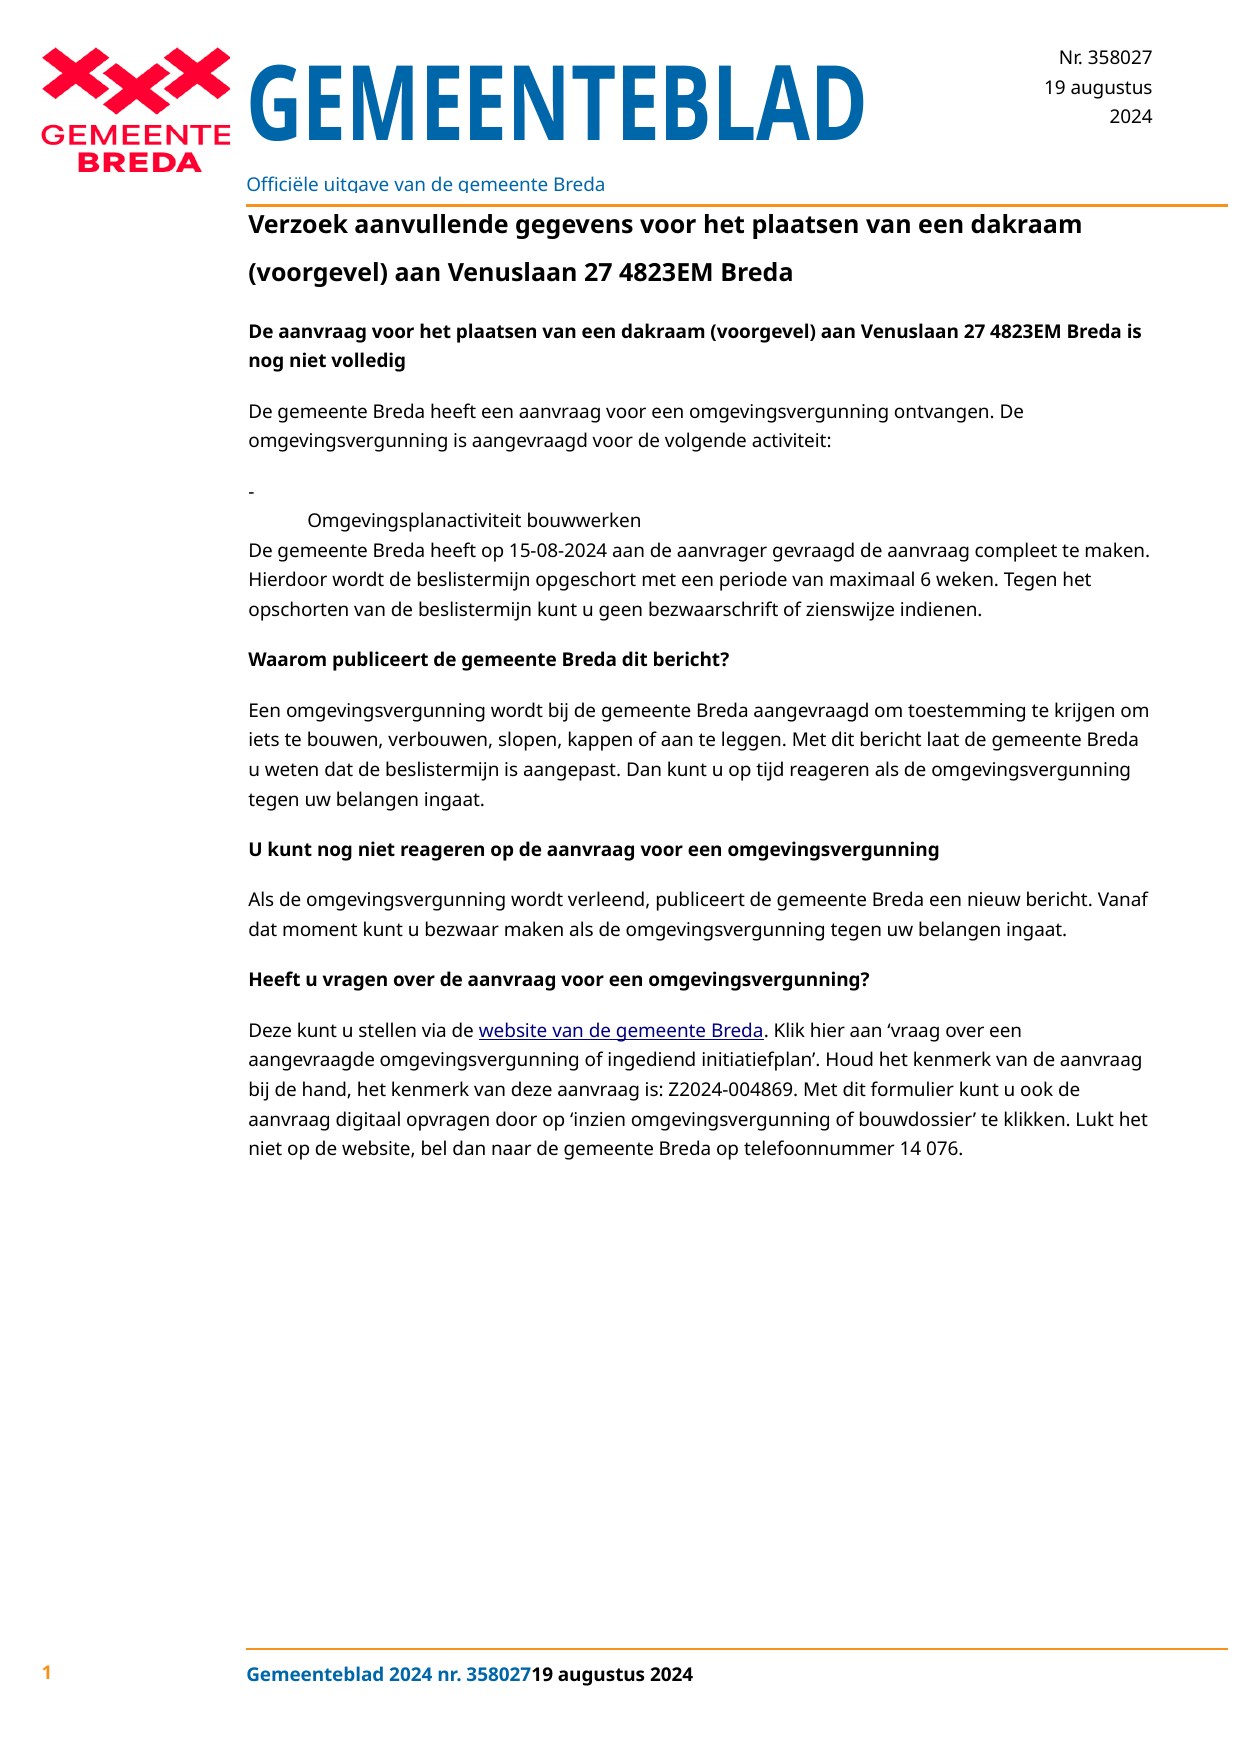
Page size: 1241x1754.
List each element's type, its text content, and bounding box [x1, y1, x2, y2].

text Een omgevingsvergunning wordt bij de gemeente Breda aangevraagd om toestemming te krijgen om iets te bouwen, verbouwen, slopen, kappen of aan te leggen. Met dit bericht laat de gemeente Breda u weten dat de beslistermijn is aangepast. Dan kunt u op tijd reageren als de omgevingsvergunning tegen uw belangen ingaat. [248, 697, 1152, 812]
text Waarom publiceert de gemeente Breda dit bericht? [248, 647, 1152, 672]
text De gemeente Breda heeft een aanvraag voor een omgevingsvergunning ontvangen. De omgevingsvergunning is aangevraagd voor de volgende activiteit: [248, 398, 1152, 453]
text Deze kunt u stellen via de website van de gemeente Breda. Klik hier aan ‘vraag over een aangevraagde omgevingsvergunning of ingediend initiatiefplan’. Houd het kenmerk van de aanvraag bij de hand, het kenmerk van deze aanvraag is: Z2024-004869. Met dit formulier kunt u ook de aanvraag digitaal opvragen door op ‘inzien omgevingsvergunning of bouwdossier’ te klikken. Lukt het niet op de website, bel dan naar de gemeente Breda op telefoonnummer 14 076. [248, 1017, 1152, 1161]
text De aanvraag voor het plaatsen van een dakraam (voorgevel) aan Venuslaan 27 4823EM Breda is nog niet volledig [248, 318, 1152, 373]
list Omgevingsplanactiviteit bouwwerken [248, 507, 1152, 533]
text Verzoek aanvullende gegevens voor het plaatsen van een dakraam (voorgevel) aan Venuslaan 27 4823EM Breda [248, 207, 1152, 288]
picture [41, 47, 231, 172]
text Als de omgevingsvergunning wordt verleend, publiceert de gemeente Breda een nieuw bericht. Vanaf dat moment kunt u bezwaar maken als de omgevingsvergunning tegen uw belangen ingaat. [248, 887, 1152, 942]
text De gemeente Breda heeft op 15-08-2024 aan de aanvrager gevraagd de aanvraag compleet te maken. Hierdoor wordt de beslistermijn opgeschort met een periode van maximaal 6 weken. Tegen het opschorten van de beslistermijn kunt u geen bezwaarschrift of zienswijze indienen. [248, 537, 1152, 622]
text U kunt nog niet reageren op de aanvraag voor een omgevingsvergunning [248, 836, 1152, 862]
text Heeft u vragen over de aanvraag voor een omgevingsvergunning? [248, 967, 1152, 992]
